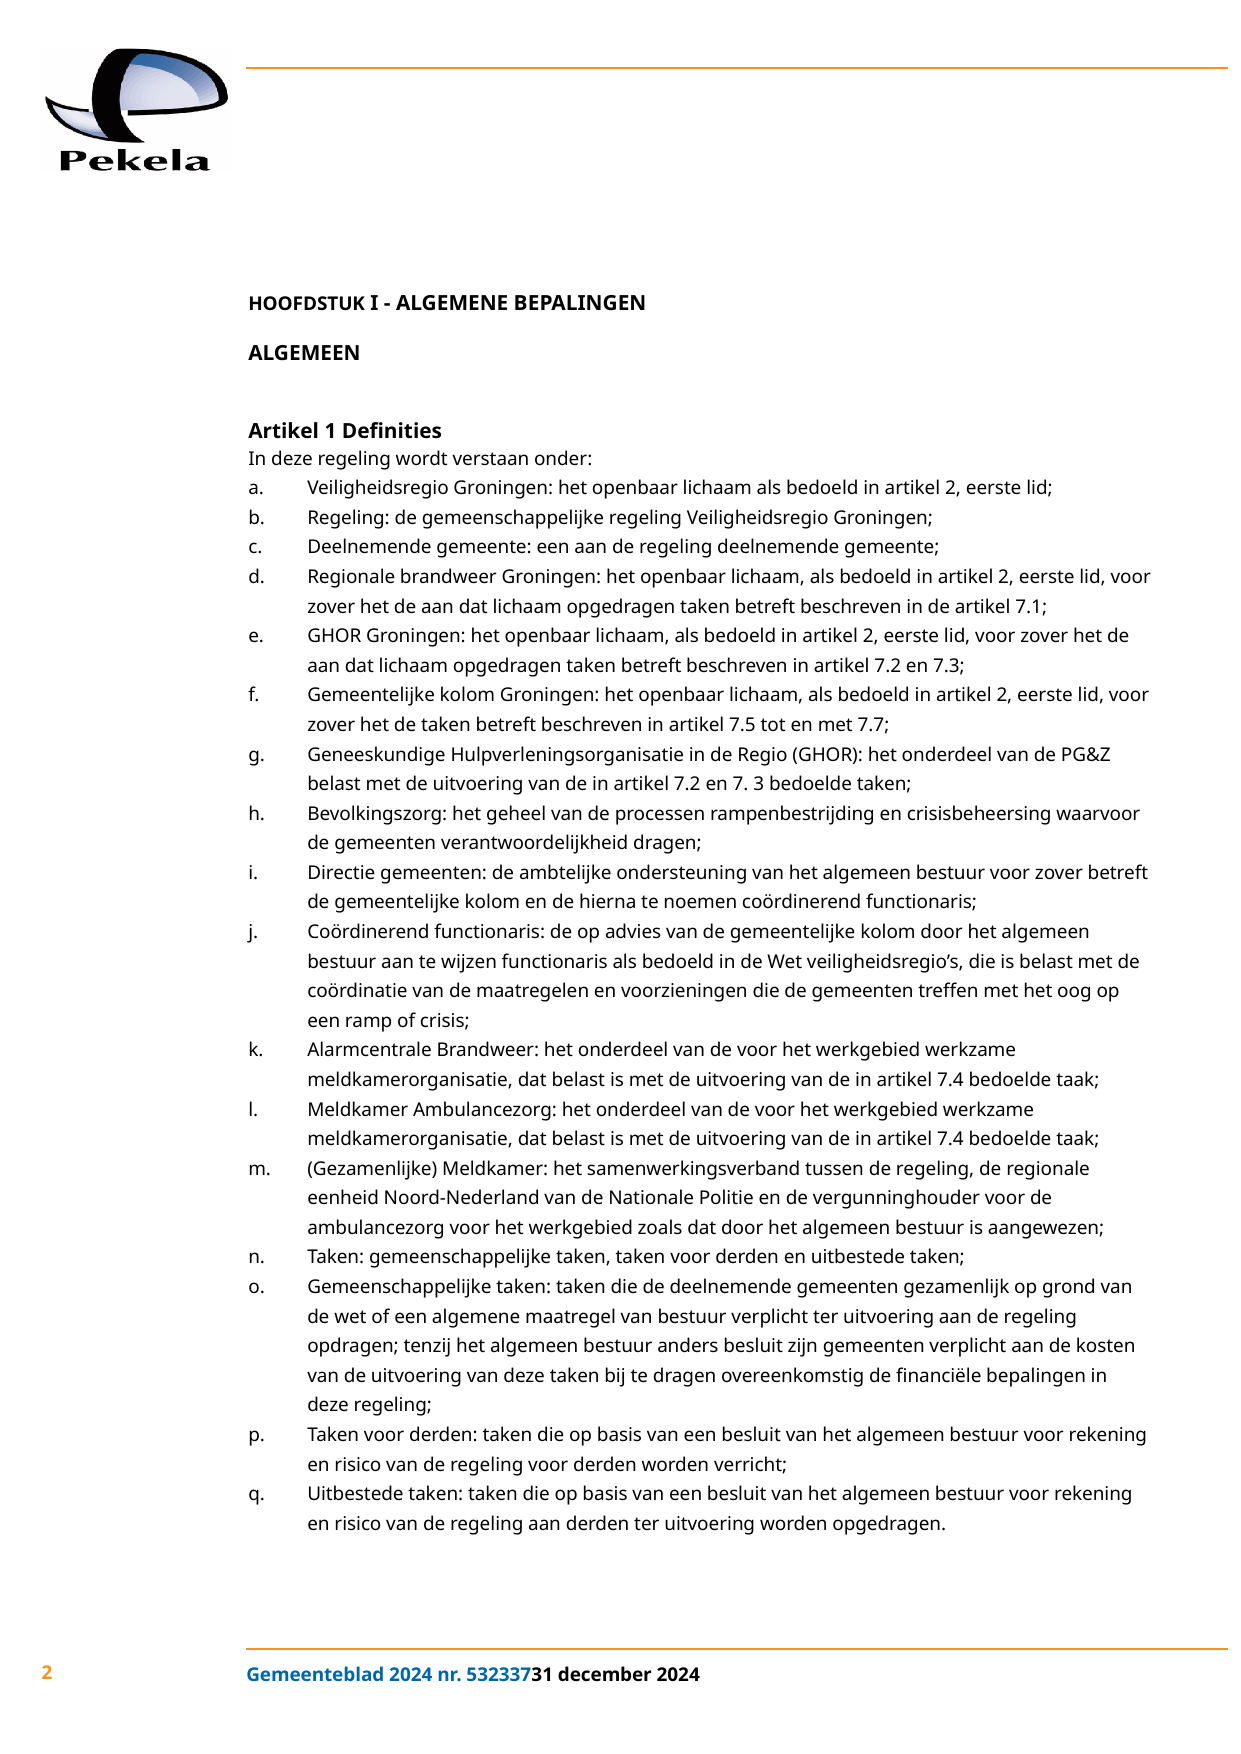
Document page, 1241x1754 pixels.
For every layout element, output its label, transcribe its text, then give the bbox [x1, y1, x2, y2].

list (Gezamenlijke) Meldkamer: het samenwerkingsverband tussen de regeling, de regionale eenheid Noord-Nederland van de Nationale Politie en de vergunninghouder voor de ambulancezorg voor het werkgebied zoals dat door het algemeen bestuur is aangewezen; [248, 1155, 1152, 1240]
list Taken: gemeenschappelijke taken, taken voor derden en uitbestede taken; [248, 1244, 1152, 1269]
list Coördinerend functionaris: de op advies van de gemeentelijke kolom door het algemeen bestuur aan te wijzen functionaris als bedoeld in de Wet veiligheidsregio’s, die is belast met de coördinatie van de maatregelen en voorzieningen die de gemeenten treffen met het oog op een ramp of crisis; [248, 918, 1152, 1033]
text In deze regeling wordt verstaan onder: [248, 445, 1152, 471]
text Artikel 1 Definities [248, 416, 1152, 445]
list Uitbestede taken: taken die op basis van een besluit van het algemeen bestuur voor rekening en risico van de regeling aan derden ter uitvoering worden opgedragen. [248, 1480, 1152, 1536]
list Geneeskundige Hulpverleningsorganisatie in de Regio (GHOR): het onderdeel van de PG&Z belast met de uitvoering van de in artikel 7.2 en 7. 3 bedoelde taken; [248, 741, 1152, 796]
list Deelnemende gemeente: een aan de regeling deelnemende gemeente; [248, 534, 1152, 559]
text HOOFDSTUK I - ALGEMENE BEPALINGEN [248, 288, 1152, 317]
list Veiligheidsregio Groningen: het openbaar lichaam als bedoeld in artikel 2, eerste lid; [248, 474, 1152, 500]
list Directie gemeenten: de ambtelijke ondersteuning van het algemeen bestuur voor zover betreft de gemeentelijke kolom en de hierna te noemen coördinerend functionaris; [248, 859, 1152, 914]
list GHOR Groningen: het openbaar lichaam, als bedoeld in artikel 2, eerste lid, voor zover het de aan dat lichaam opgedragen taken betreft beschreven in artikel 7.2 en 7.3; [248, 622, 1152, 678]
list Bevolkingszorg: het geheel van de processen rampenbestrijding en crisisbeheersing waarvoor de gemeenten verantwoordelijkheid dragen; [248, 800, 1152, 855]
text ALGEMEEN [248, 338, 1152, 366]
list Meldkamer Ambulancezorg: het onderdeel van de voor het werkgebied werkzame meldkamerorganisatie, dat belast is met de uitvoering van de in artikel 7.4 bedoelde taak; [248, 1096, 1152, 1151]
list Gemeentelijke kolom Groningen: het openbaar lichaam, als bedoeld in artikel 2, eerste lid, voor zover het de taken betreft beschreven in artikel 7.5 tot en met 7.7; [248, 682, 1152, 737]
list Gemeenschappelijke taken: taken die de deelnemende gemeenten gezamenlijk op grond van de wet of een algemene maatregel van bestuur verplicht ter uitvoering aan de regeling opdragen; tenzij het algemeen bestuur anders besluit zijn gemeenten verplicht aan de kosten van de uitvoering van deze taken bij te dragen overeenkomstig de financiële bepalingen in deze regeling; [248, 1273, 1152, 1417]
list Regeling: de gemeenschappelijke regeling Veiligheidsregio Groningen; [248, 504, 1152, 530]
list Regionale brandweer Groningen: het openbaar lichaam, als bedoeld in artikel 2, eerste lid, voor zover het de aan dat lichaam opgedragen taken betreft beschreven in de artikel 7.1; [248, 563, 1152, 618]
list Alarmcentrale Brandweer: het onderdeel van de voor het werkgebied werkzame meldkamerorganisatie, dat belast is met de uitvoering van de in artikel 7.4 bedoelde taak; [248, 1037, 1152, 1092]
list Taken voor derden: taken die op basis van een besluit van het algemeen bestuur voor rekening en risico van de regeling voor derden worden verricht; [248, 1421, 1152, 1476]
picture [41, 47, 231, 172]
